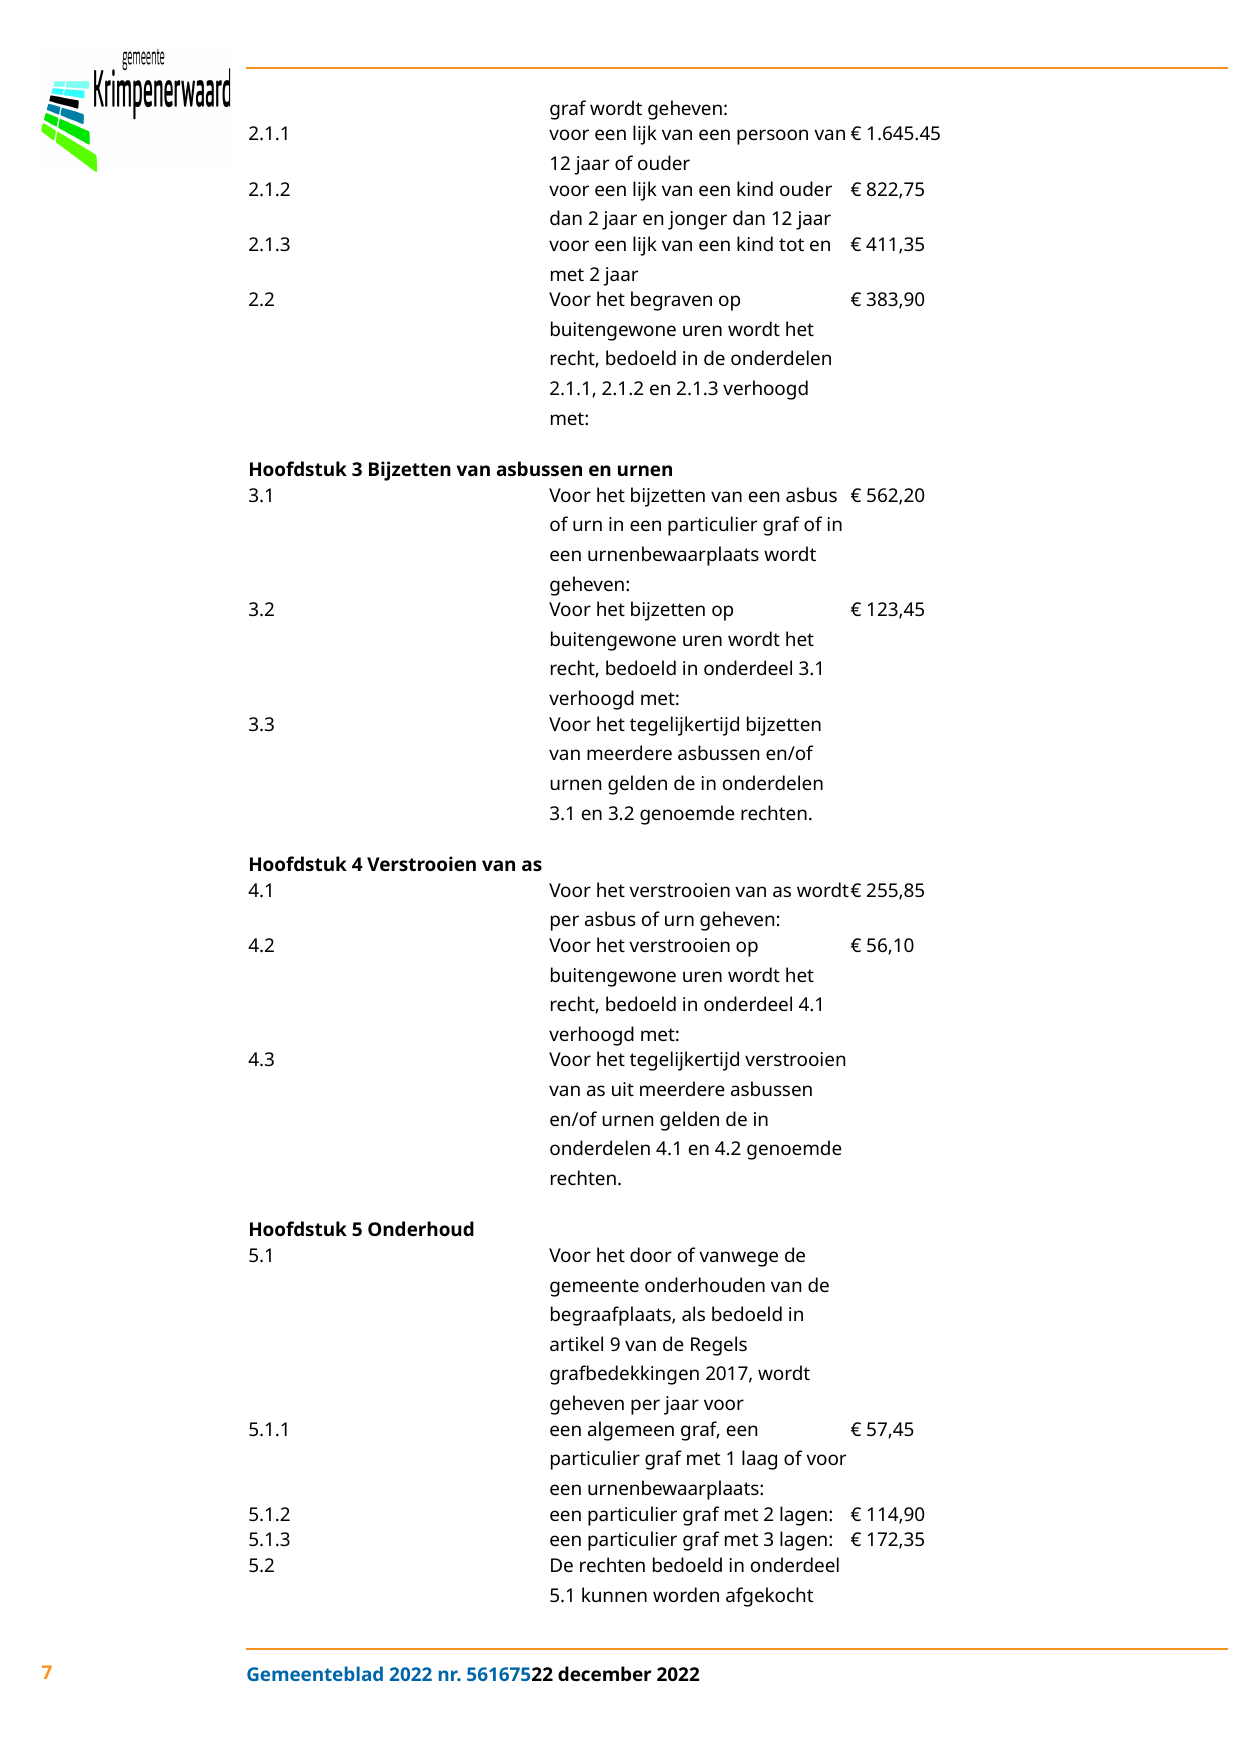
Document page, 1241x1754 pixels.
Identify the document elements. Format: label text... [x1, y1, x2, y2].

table_cell [248, 825, 1152, 851]
table_cell De rechten bedoeld in onderdeel 5.1 kunnen worden afgekocht [549, 1552, 850, 1607]
table_cell 4.2 [248, 932, 549, 1047]
table_cell 5.1.1 [248, 1416, 549, 1501]
table_cell [850, 95, 1152, 121]
table_cell [248, 431, 1152, 456]
table_cell 3.2 [248, 596, 549, 711]
table_cell Hoofdstuk 5 Onderhoud [248, 1216, 1152, 1242]
table_cell € 1.645.45 [850, 121, 1152, 176]
table_cell Voor het bijzetten op buitengewone uren wordt het recht, bedoeld in onderdeel 3.1 verhoogd met: [549, 596, 850, 711]
table_cell € 123,45 [850, 596, 1152, 711]
table_cell € 114,90 [850, 1501, 1152, 1526]
table_cell 5.1.3 [248, 1526, 549, 1552]
table_cell [850, 1047, 1152, 1191]
table_cell [248, 95, 549, 121]
table_cell Voor het verstrooien van as wordt per asbus of urn geheven: [549, 877, 850, 932]
table_cell 5.1.2 [248, 1501, 549, 1526]
table_cell Voor het tegelijkertijd verstrooien van as uit meerdere asbussen en/of urnen gelden de in onderdelen 4.1 en 4.2 genoemde rechten. [549, 1047, 850, 1191]
table_cell € 57,45 [850, 1416, 1152, 1501]
table_cell € 562,20 [850, 482, 1152, 596]
table_cell [248, 1191, 1152, 1216]
table_cell 5.2 [248, 1552, 549, 1607]
table_cell 4.3 [248, 1047, 549, 1191]
table_cell een particulier graf met 2 lagen: [549, 1501, 850, 1526]
table_cell 2.1.3 [248, 231, 549, 286]
table_cell 3.1 [248, 482, 549, 596]
table_cell [850, 711, 1152, 825]
table_cell een particulier graf met 3 lagen: [549, 1526, 850, 1552]
table_cell Voor het door of vanwege de gemeente onderhouden van de begraafplaats, als bedoeld in artikel 9 van de Regels grafbedekkingen 2017, wordt geheven per jaar voor [549, 1242, 850, 1416]
table_cell 5.1 [248, 1242, 549, 1416]
table_cell Voor het verstrooien op buitengewone uren wordt het recht, bedoeld in onderdeel 4.1 verhoogd met: [549, 932, 850, 1047]
table_cell Hoofdstuk 4 Verstrooien van as [248, 851, 1152, 877]
table_cell € 383,90 [850, 286, 1152, 431]
table_cell Voor het bijzetten van een asbus of urn in een particulier graf of in een urnenbewaarplaats wordt geheven: [549, 482, 850, 596]
table_cell Voor het begraven op buitengewone uren wordt het recht, bedoeld in de onderdelen 2.1.1, 2.1.2 en 2.1.3 verhoogd met: [549, 286, 850, 431]
table_cell 3.3 [248, 711, 549, 825]
table_cell voor een lijk van een persoon van 12 jaar of ouder [549, 121, 850, 176]
table_cell 2.2 [248, 286, 549, 431]
table_cell € 411,35 [850, 231, 1152, 286]
table_cell Voor het tegelijkertijd bijzetten van meerdere asbussen en/of urnen gelden de in onderdelen 3.1 en 3.2 genoemde rechten. [549, 711, 850, 825]
table_cell een algemeen graf, een particulier graf met 1 laag of voor een urnenbewaarplaats: [549, 1416, 850, 1501]
table_cell [850, 1242, 1152, 1416]
table_cell 2.1.1 [248, 121, 549, 176]
table_cell 4.1 [248, 877, 549, 932]
table_cell graf wordt geheven: [549, 95, 850, 121]
table_cell € 56,10 [850, 932, 1152, 1047]
table_cell voor een lijk van een kind ouder dan 2 jaar en jonger dan 12 jaar [549, 176, 850, 231]
table_cell € 172,35 [850, 1526, 1152, 1552]
table_cell voor een lijk van een kind tot en met 2 jaar [549, 231, 850, 286]
table_cell € 822,75 [850, 176, 1152, 231]
table_cell € 255,85 [850, 877, 1152, 932]
table_cell 2.1.2 [248, 176, 549, 231]
table_cell Hoofdstuk 3 Bijzetten van asbussen en urnen [248, 456, 1152, 482]
table_cell [850, 1552, 1152, 1607]
picture [41, 47, 231, 172]
